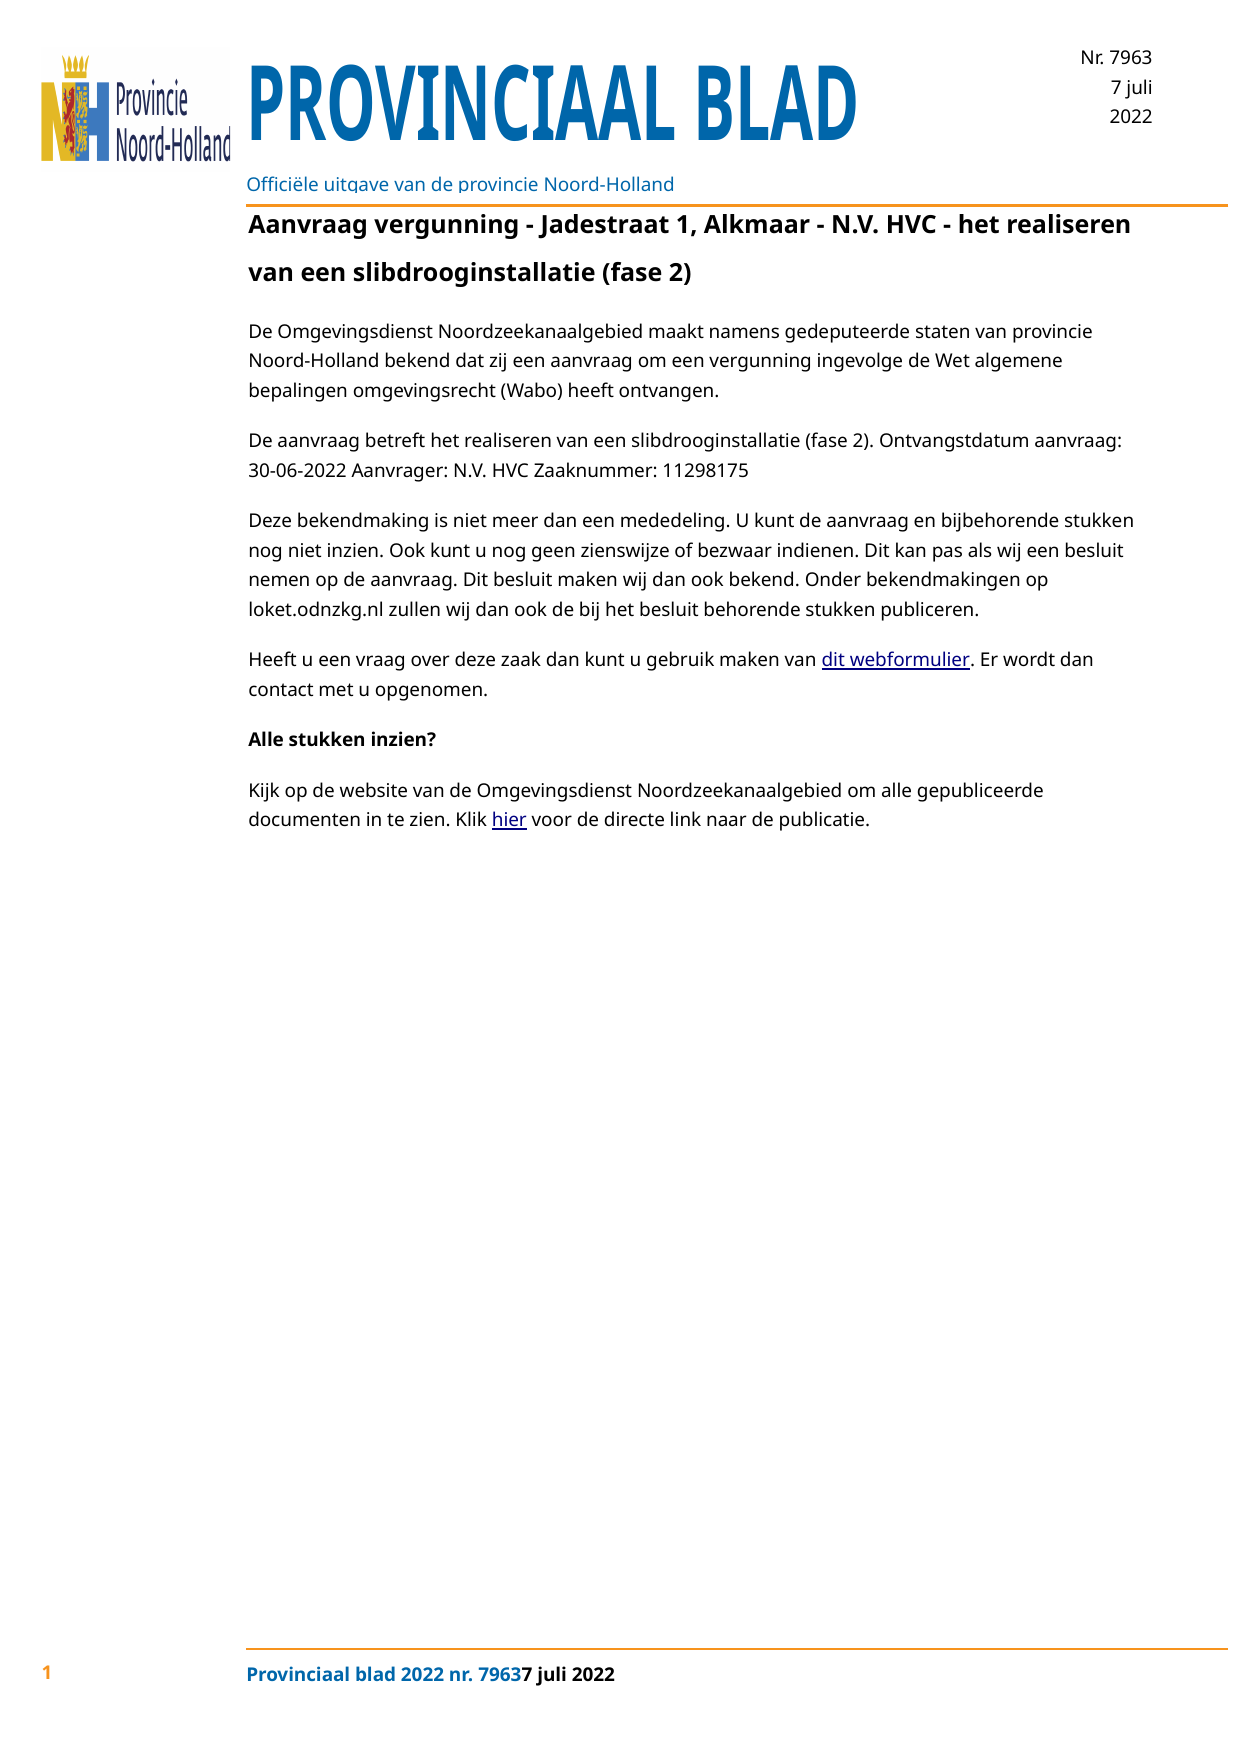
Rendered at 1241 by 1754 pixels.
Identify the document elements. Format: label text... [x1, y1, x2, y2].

text Deze bekendmaking is niet meer dan een mededeling. U kunt de aanvraag en bijbehorende stukken nog niet inzien. Ook kunt u nog geen zienswijze of bezwaar indienen. Dit kan pas als wij een besluit nemen op de aanvraag. Dit besluit maken wij dan ook bekend. Onder bekendmakingen op loket.odnzkg.nl zullen wij dan ook de bij het besluit behorende stukken publiceren. [248, 507, 1152, 622]
picture [41, 47, 231, 172]
text De Omgevingsdienst Noordzeekanaalgebied maakt namens gedeputeerde staten van provincie Noord-Holland bekend dat zij een aanvraag om een vergunning ingevolge de Wet algemene bepalingen omgevingsrecht (Wabo) heeft ontvangen. [248, 318, 1152, 403]
text Kijk op de website van de Omgevingsdienst Noordzeekanaalgebied om alle gepubliceerde documenten in te zien. Klik hier voor de directe link naar de publicatie. [248, 777, 1152, 832]
text Alle stukken inzien? [248, 727, 1152, 752]
text De aanvraag betreft het realiseren van een slibdrooginstallatie (fase 2). Ontvangstdatum aanvraag: 30-06-2022 Aanvrager: N.V. HVC Zaaknummer: 11298175 [248, 427, 1152, 483]
text Heeft u een vraag over deze zaak dan kunt u gebruik maken van dit webformulier. Er wordt dan contact met u opgenomen. [248, 647, 1152, 702]
text Aanvraag vergunning - Jadestraat 1, Alkmaar - N.V. HVC - het realiseren van een slibdrooginstallatie (fase 2) [248, 207, 1152, 288]
